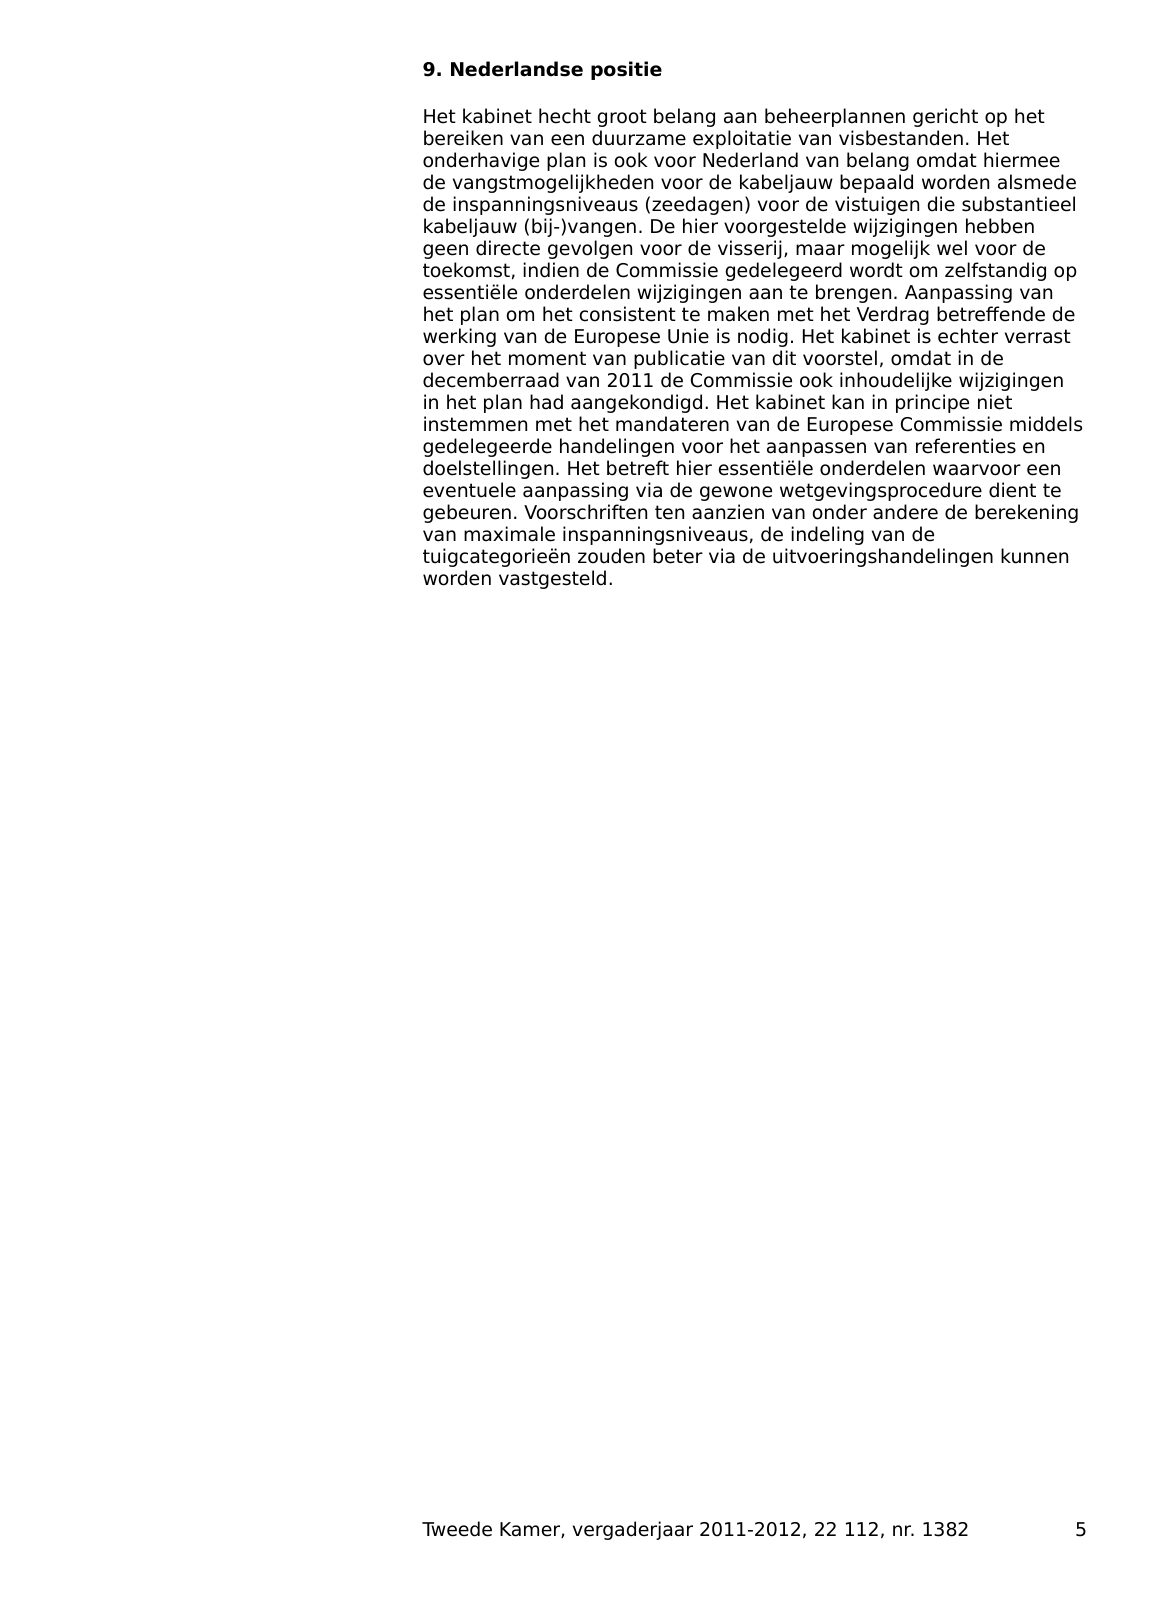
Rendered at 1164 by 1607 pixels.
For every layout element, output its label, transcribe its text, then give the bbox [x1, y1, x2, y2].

subtitle 9. Nederlandse positie [422, 59, 1087, 81]
text Het kabinet hecht groot belang aan beheerplannen gericht op het bereiken van een duurzame exploitatie van visbestanden. Het onderhavige plan is ook voor Nederland van belang omdat hiermee de vangstmogelijkheden voor de kabeljauw bepaald worden alsmede de inspanningsniveaus (zeedagen) voor de vistuigen die substantieel kabeljauw (bij-)vangen. De hier voorgestelde wijzigingen hebben geen directe gevolgen voor de visserij, maar mogelijk wel voor de toekomst, indien de Commissie gedelegeerd wordt om zelfstandig op essentiële onderdelen wijzigingen aan te brengen. Aanpassing van het plan om het consistent te maken met het Verdrag betreffende de werking van de Europese Unie is nodig. Het kabinet is echter verrast over het moment van publicatie van dit voorstel, omdat in de decemberraad van 2011 de Commissie ook inhoudelijke wijzigingen in het plan had aangekondigd. Het kabinet kan in principe niet instemmen met het mandateren van de Europese Commissie middels gedelegeerde handelingen voor het aanpassen van referenties en doelstellingen. Het betreft hier essentiële onderdelen waarvoor een eventuele aanpassing via de gewone wetgevingsprocedure dient te gebeuren. Voorschriften ten aanzien van onder andere de berekening van maximale inspanningsniveaus, de indeling van de tuigcategorieën zouden beter via de uitvoeringshandelingen kunnen worden vastgesteld. [422, 106, 1087, 589]
